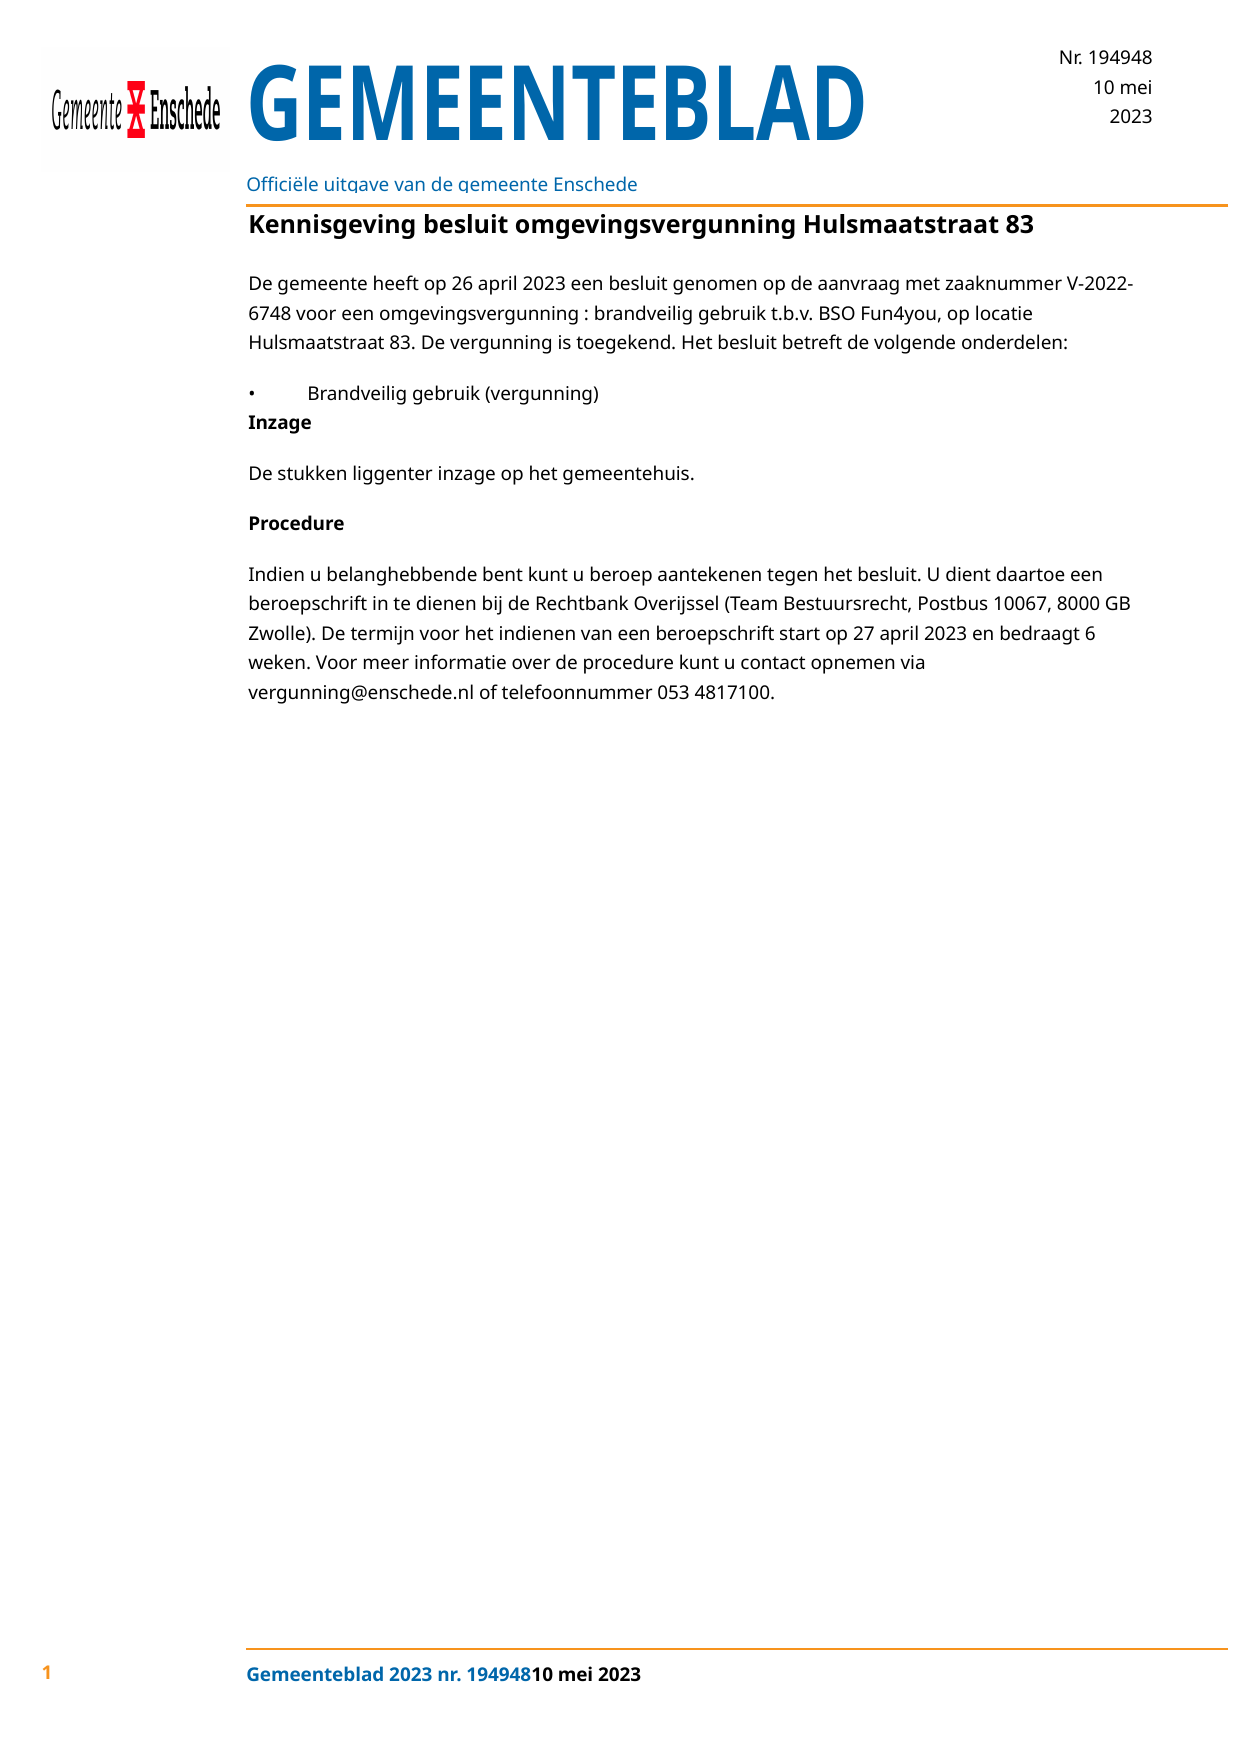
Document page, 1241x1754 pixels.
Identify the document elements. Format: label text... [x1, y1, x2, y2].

text Inzage [248, 409, 1152, 435]
text De stukken liggenter inzage op het gemeentehuis. [248, 460, 1152, 486]
list Brandveilig gebruik (vergunning) [248, 380, 1152, 406]
text Kennisgeving besluit omgevingsvergunning Hulsmaatstraat 83 [248, 207, 1152, 241]
text De gemeente heeft op 26 april 2023 een besluit genomen op de aanvraag met zaaknummer V-2022-6748 voor een omgevingsvergunning : brandveilig gebruik t.b.v. BSO Fun4you, op locatie Hulsmaatstraat 83. De vergunning is toegekend. Het besluit betreft de volgende onderdelen: [248, 270, 1152, 355]
picture [41, 47, 231, 172]
text Indien u belanghebbende bent kunt u beroep aantekenen tegen het besluit. U dient daartoe een beroepschrift in te dienen bij de Rechtbank Overijssel (Team Bestuursrecht, Postbus 10067, 8000 GB Zwolle). De termijn voor het indienen van een beroepschrift start op 27 april 2023 en bedraagt 6 weken. Voor meer informatie over de procedure kunt u contact opnemen via vergunning@enschede.nl of telefoonnummer 053 4817100. [248, 561, 1152, 705]
text Procedure [248, 510, 1152, 536]
